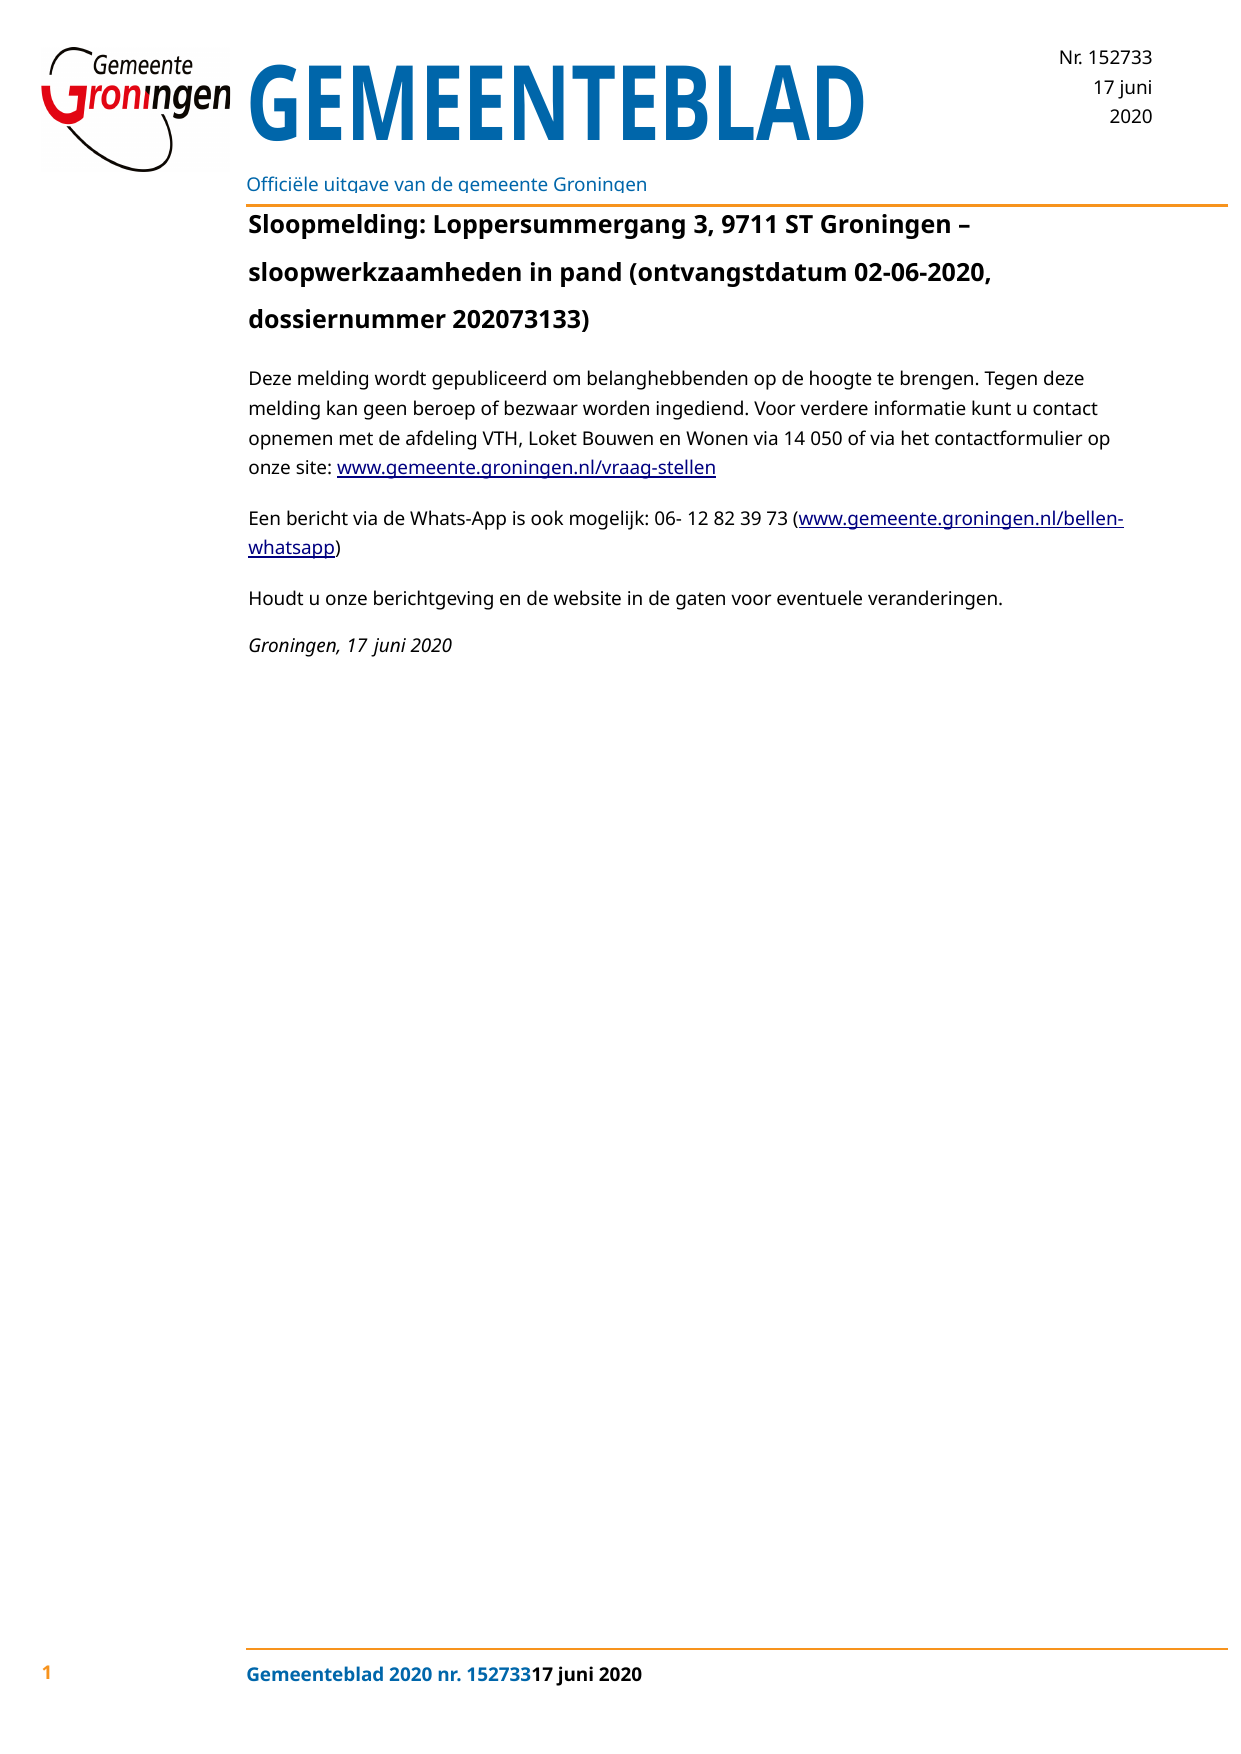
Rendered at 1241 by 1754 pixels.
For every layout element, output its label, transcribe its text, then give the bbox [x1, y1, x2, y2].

text Deze melding wordt gepubliceerd om belanghebbenden op de hoogte te brengen. Tegen deze melding kan geen beroep of bezwaar worden ingediend. Voor verdere informatie kunt u contact opnemen met de afdeling VTH, Loket Bouwen en Wonen via 14 050 of via het contactformulier op onze site: www.gemeente.groningen.nl/vraag-stellen [248, 366, 1152, 480]
text Sloopmelding: Loppersummergang 3, 9711 ST Groningen – sloopwerkzaamheden in pand (ontvangstdatum 02-06-2020, dossiernummer 202073133) [248, 207, 1152, 336]
text Houdt u onze berichtgeving en de website in de gaten voor eventuele veranderingen. [248, 585, 1152, 610]
text Een bericht via de Whats-App is ook mogelijk: 06- 12 82 39 73 (www.gemeente.groningen.nl/bellen-whatsapp) [248, 505, 1152, 560]
text Groningen, 17 juni 2020 [248, 632, 1152, 658]
picture [41, 47, 231, 172]
